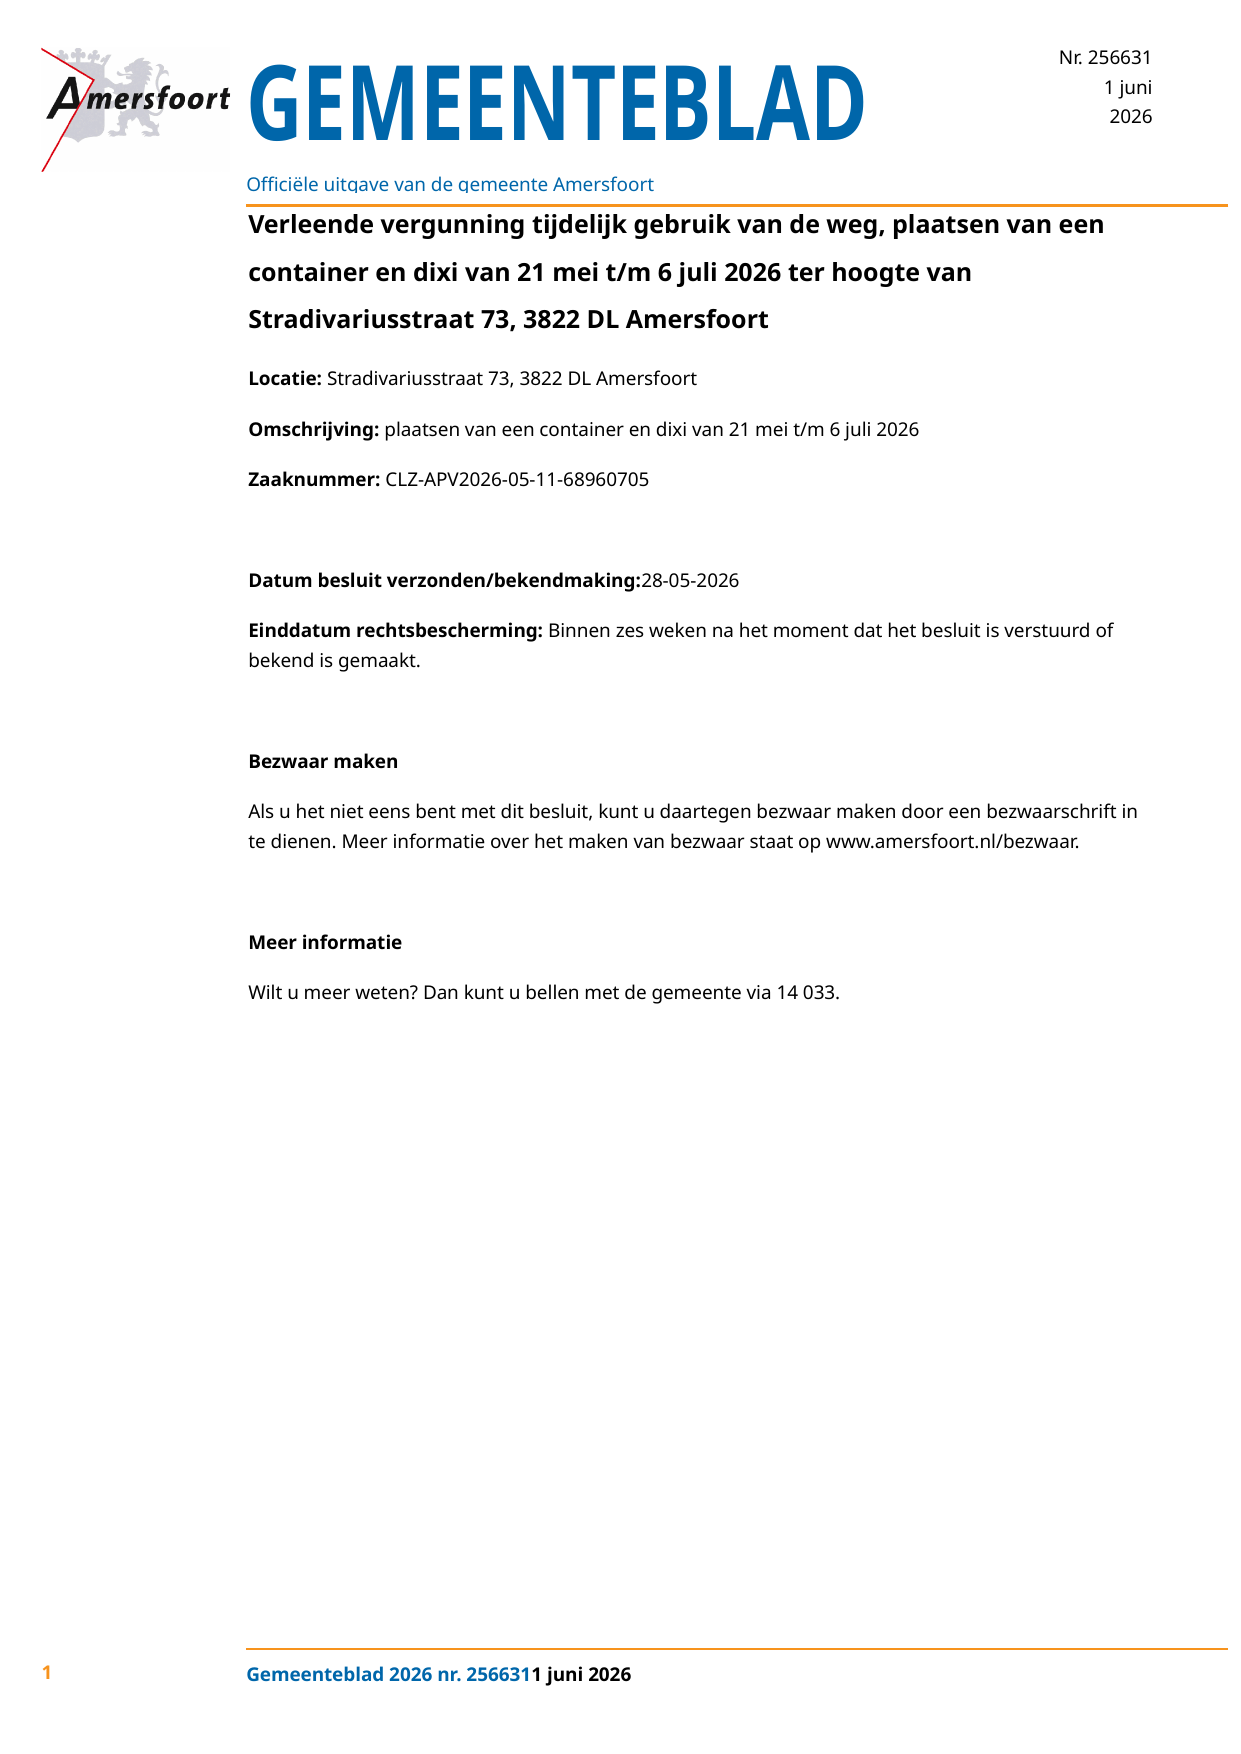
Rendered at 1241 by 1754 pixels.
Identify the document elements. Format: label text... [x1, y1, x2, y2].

text Zaaknummer: CLZ-APV2026-05-11-68960705 [248, 466, 1152, 492]
text Einddatum rechtsbescherming: Binnen zes weken na het moment dat het besluit is verstuurd of bekend is gemaakt. [248, 618, 1152, 673]
text Wilt u meer weten? Dan kunt u bellen met de gemeente via 14 033. [248, 979, 1152, 1005]
text Meer informatie [248, 929, 1152, 954]
text Verleende vergunning tijdelijk gebruik van de weg, plaatsen van een container en dixi van 21 mei t/m 6 juli 2026 ter hoogte van Stradivariusstraat 73, 3822 DL Amersfoort [248, 207, 1152, 336]
text Locatie: Stradivariusstraat 73, 3822 DL Amersfoort [248, 366, 1152, 391]
text Bezwaar maken [248, 748, 1152, 774]
text Datum besluit verzonden/bekendmaking:28-05-2026 [248, 567, 1152, 593]
text Als u het niet eens bent met dit besluit, kunt u daartegen bezwaar maken door een bezwaarschrift in te dienen. Meer informatie over het maken van bezwaar staat op www.amersfoort.nl/bezwaar. [248, 798, 1152, 854]
text Omschrijving: plaatsen van een container en dixi van 21 mei t/m 6 juli 2026 [248, 416, 1152, 442]
picture [41, 47, 231, 172]
